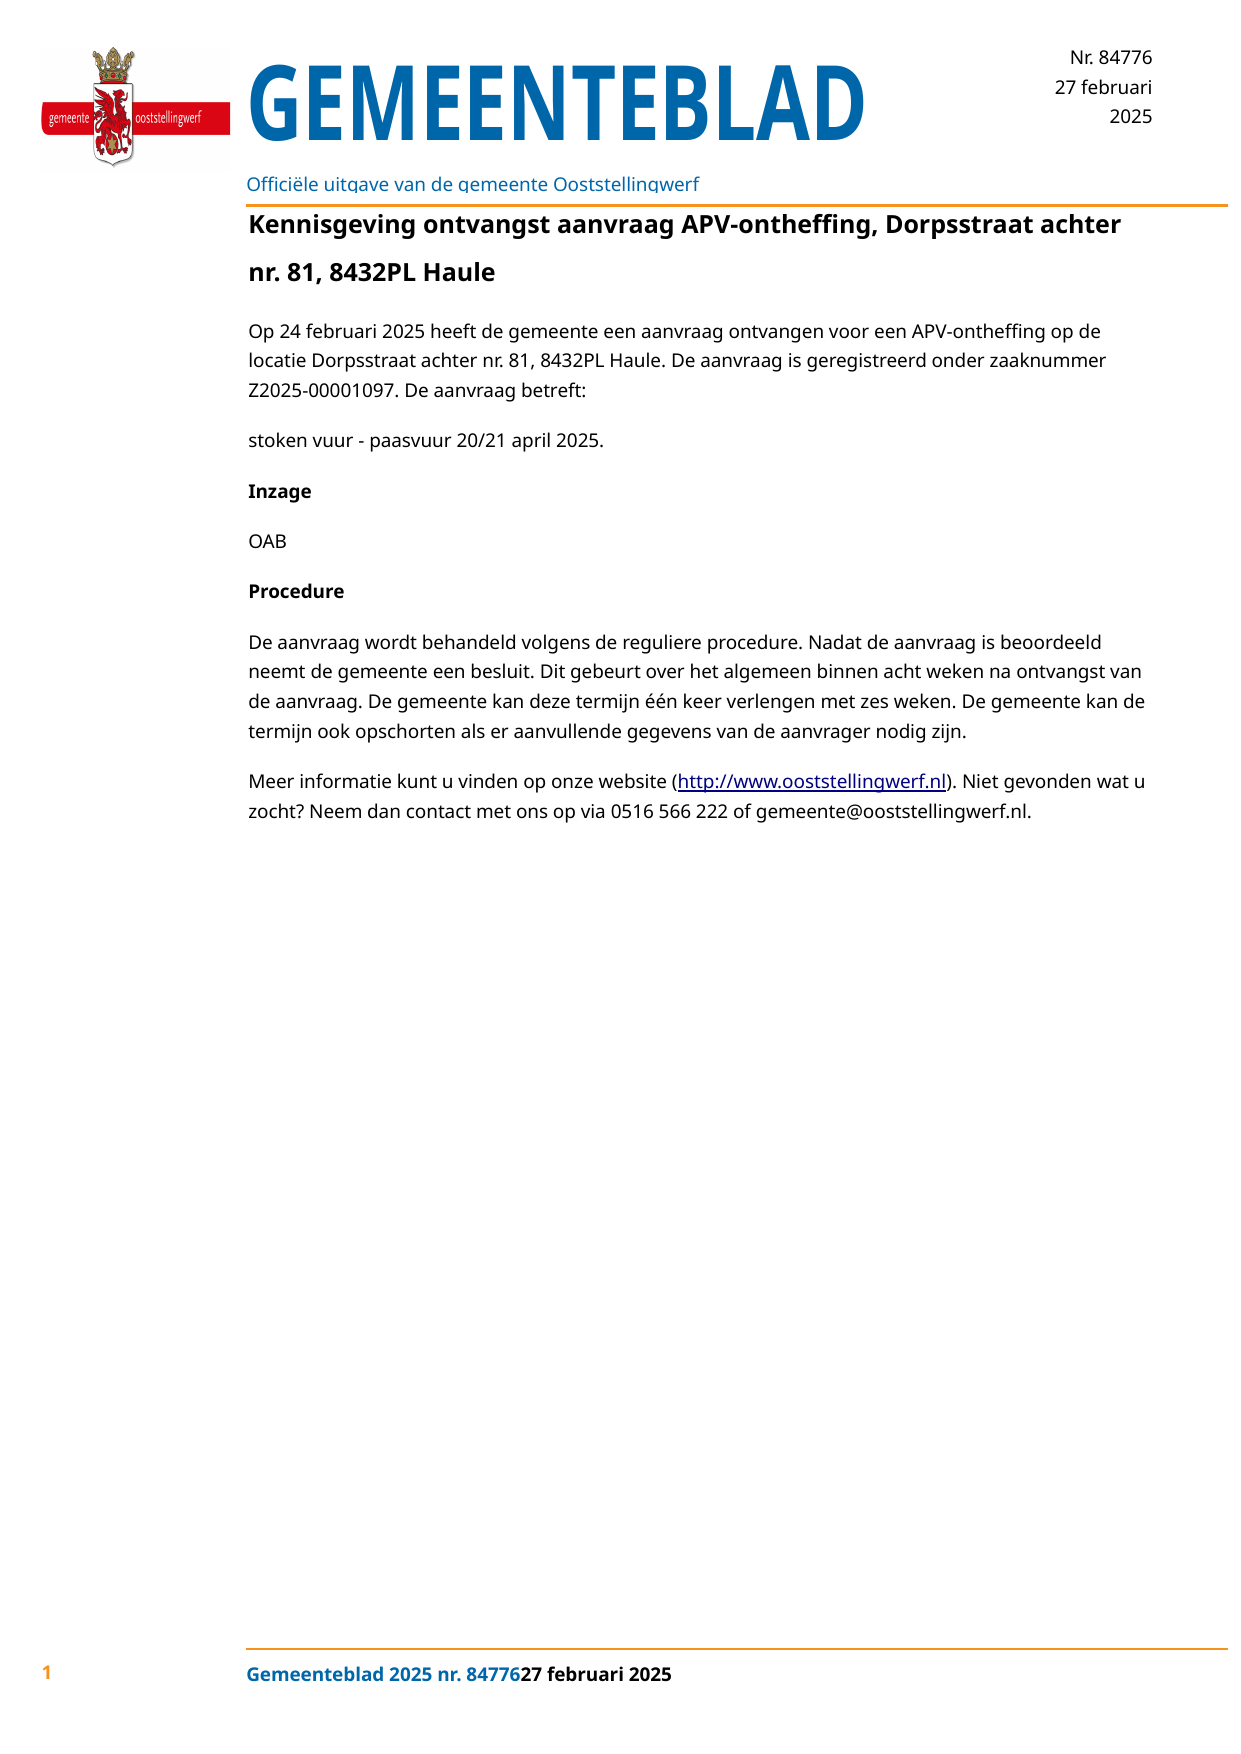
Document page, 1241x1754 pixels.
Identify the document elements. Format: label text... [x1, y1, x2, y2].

text Meer informatie kunt u vinden op onze website (http://www.ooststellingwerf.nl). Niet gevonden wat u zocht? Neem dan contact met ons op via 0516 566 222 of gemeente@ooststellingwerf.nl. [248, 768, 1152, 824]
text Inzage [248, 478, 1152, 504]
text Op 24 februari 2025 heeft de gemeente een aanvraag ontvangen voor een APV-ontheffing op de locatie Dorpsstraat achter nr. 81, 8432PL Haule. De aanvraag is geregistreerd onder zaaknummer Z2025-00001097. De aanvraag betreft: [248, 318, 1152, 403]
text Kennisgeving ontvangst aanvraag APV-ontheffing, Dorpsstraat achter nr. 81, 8432PL Haule [248, 207, 1152, 288]
text Procedure [248, 579, 1152, 604]
picture [41, 47, 231, 172]
text De aanvraag wordt behandeld volgens de reguliere procedure. Nadat de aanvraag is beoordeeld neemt de gemeente een besluit. Dit gebeurt over het algemeen binnen acht weken na ontvangst van de aanvraag. De gemeente kan deze termijn één keer verlengen met zes weken. De gemeente kan de termijn ook opschorten als er aanvullende gegevens van de aanvrager nodig zijn. [248, 629, 1152, 744]
text stoken vuur - paasvuur 20/21 april 2025. [248, 427, 1152, 453]
text OAB [248, 528, 1152, 554]
